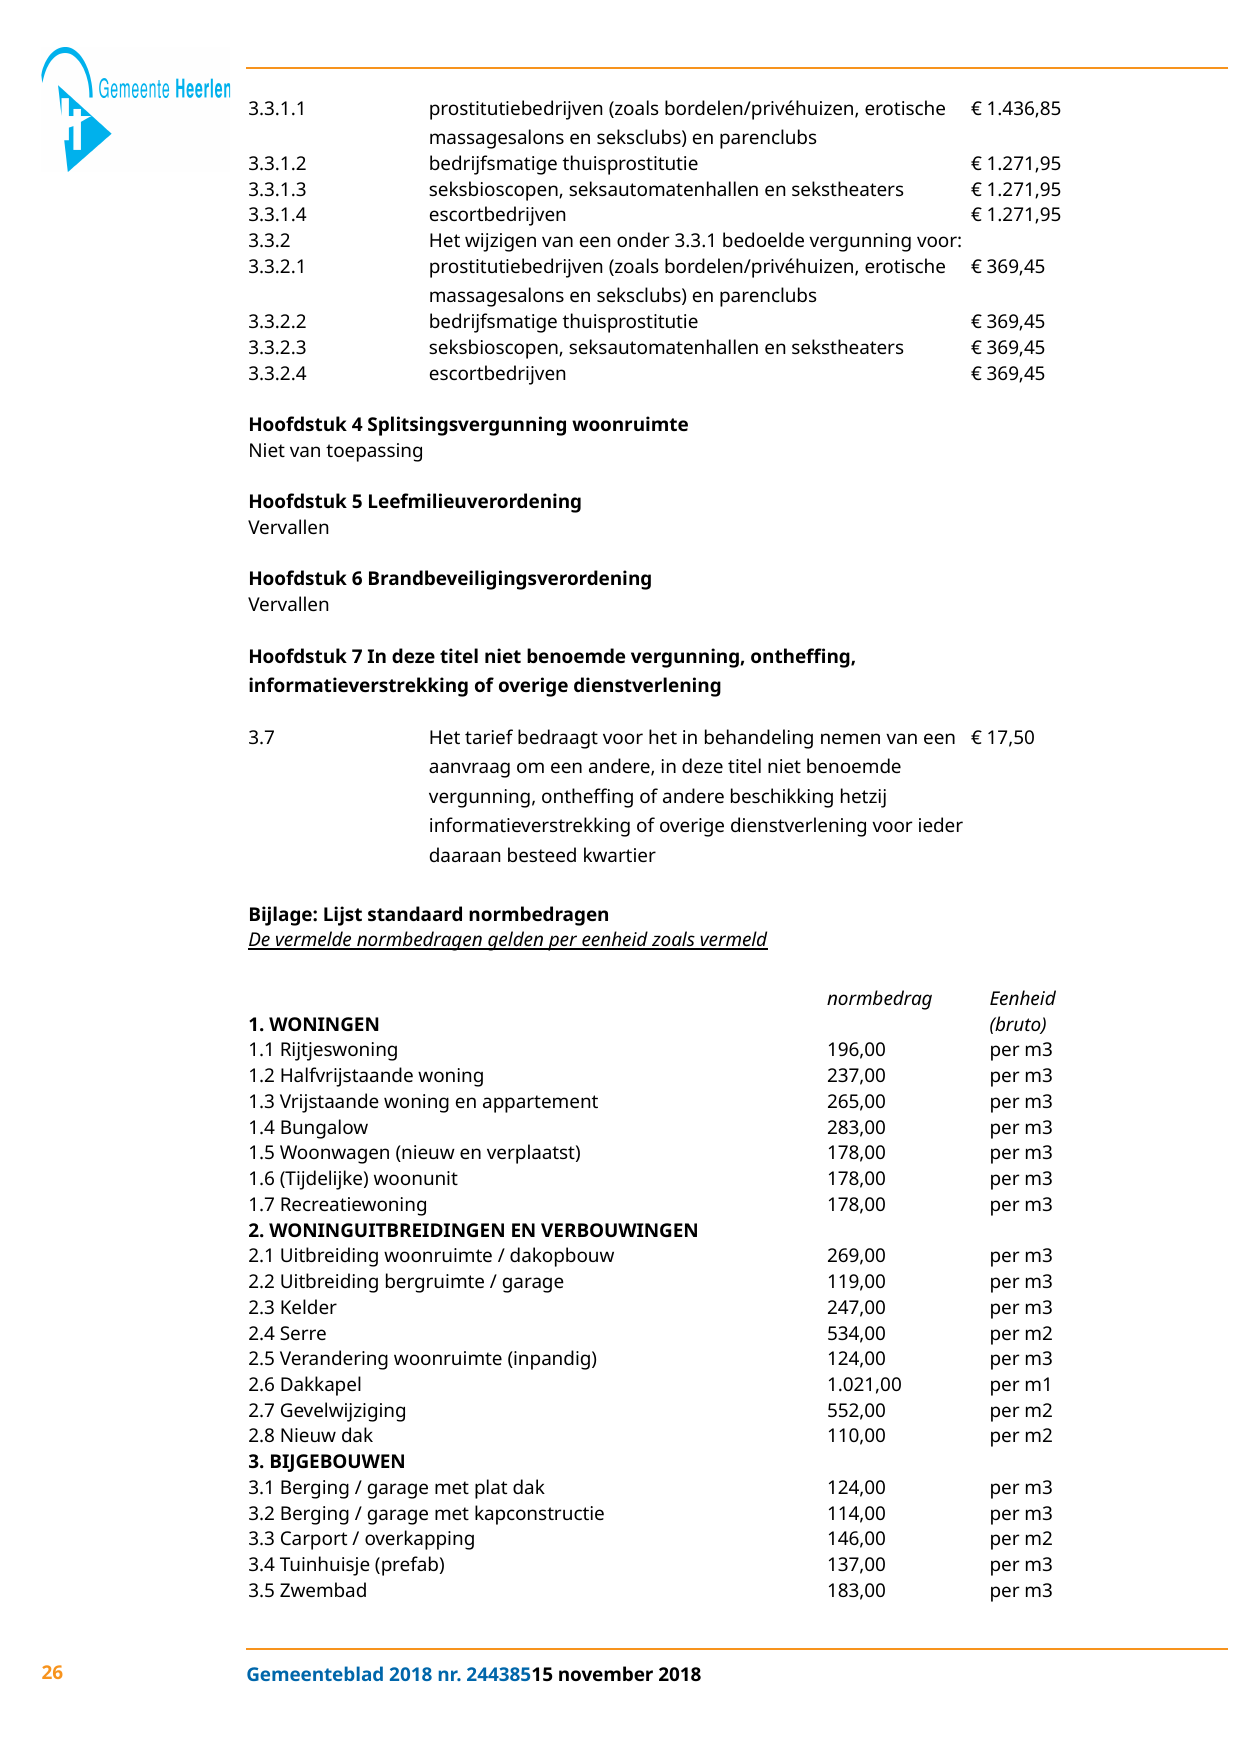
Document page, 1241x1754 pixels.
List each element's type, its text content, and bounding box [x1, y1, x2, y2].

table_cell per m1 [989, 1371, 1152, 1397]
table_cell € 1.436,85 [971, 95, 1152, 150]
table_cell per m3 [989, 1063, 1152, 1088]
table_cell per m2 [989, 1526, 1152, 1551]
table_cell [971, 540, 1152, 566]
table_cell 3. BIJGEBOUWEN [248, 1448, 827, 1474]
table_cell 183,00 [827, 1577, 989, 1603]
table_cell 3.3 Carport / overkapping [248, 1526, 827, 1551]
table_cell Niet van toepassing [248, 437, 971, 463]
table_cell [827, 1217, 989, 1242]
table_cell 1.021,00 [827, 1371, 989, 1397]
table_cell 178,00 [827, 1140, 989, 1165]
table_cell [248, 617, 429, 643]
table_cell Hoofdstuk 6 Brandbeveiligingsverordening [248, 566, 971, 591]
table_cell Het tarief bedraagt voor het in behandeling nemen van een aanvraag om een andere, in deze titel niet benoemde vergunning, ontheffing of andere beschikking hetzij informatieverstrekking of overige dienstverlening voor ieder daaraan besteed kwartier [429, 724, 971, 868]
table_cell [971, 411, 1152, 437]
table_cell [429, 386, 971, 411]
table_cell per m3 [989, 1088, 1152, 1114]
table_cell 178,00 [827, 1165, 989, 1191]
table_cell [971, 489, 1152, 514]
table_cell 3.3.2.4 [248, 360, 429, 386]
table_cell Hoofdstuk 5 Leefmilieuverordening [248, 489, 971, 514]
table_cell 1.5 Woonwagen (nieuw en verplaatst) [248, 1140, 827, 1165]
table_cell [429, 591, 971, 617]
table_cell [248, 698, 429, 724]
table_cell 3.2 Berging / garage met kapconstructie [248, 1500, 827, 1526]
table_cell 3.3.2.1 [248, 253, 429, 308]
table_cell 119,00 [827, 1268, 989, 1294]
table_cell per m3 [989, 1037, 1152, 1062]
table_cell 247,00 [827, 1294, 989, 1320]
table_cell per m3 [989, 1114, 1152, 1139]
table_cell € 1.271,95 [971, 150, 1152, 176]
table_cell per m3 [989, 1294, 1152, 1320]
table_cell per m3 [989, 1165, 1152, 1191]
table_cell prostitutiebedrijven (zoals bordelen/privéhuizen, erotische massagesalons en seksclubs) en parenclubs [429, 95, 971, 150]
table_cell [971, 514, 1152, 540]
table_cell prostitutiebedrijven (zoals bordelen/privéhuizen, erotische massagesalons en seksclubs) en parenclubs [429, 253, 971, 308]
table_cell 3.3.1.2 [248, 150, 429, 176]
table_cell 1.4 Bungalow [248, 1114, 827, 1139]
table_cell [971, 566, 1152, 591]
table_cell 2. WONINGUITBREIDINGEN EN VERBOUWINGEN [248, 1217, 827, 1242]
table_cell [827, 1011, 989, 1037]
table_cell Het wijzigen van een onder 3.3.1 bedoelde vergunning voor: [429, 227, 971, 253]
table_cell 2.1 Uitbreiding woonruimte / dakopbouw [248, 1243, 827, 1268]
table_cell 1.6 (Tijdelijke) woonunit [248, 1165, 827, 1191]
table_cell 269,00 [827, 1243, 989, 1268]
table_cell 2.5 Verandering woonruimte (inpandig) [248, 1345, 827, 1371]
table_cell 1. WONINGEN [248, 1011, 827, 1037]
table_cell per m3 [989, 1268, 1152, 1294]
table_cell € 1.271,95 [971, 176, 1152, 202]
table_cell € 17,50 [971, 724, 1152, 868]
table_cell 1.3 Vrijstaande woning en appartement [248, 1088, 827, 1114]
table_cell per m2 [989, 1320, 1152, 1345]
table_cell 2.6 Dakkapel [248, 1371, 827, 1397]
table_cell bedrijfsmatige thuisprostitutie [429, 308, 971, 334]
table_cell 3.3.2.2 [248, 308, 429, 334]
table_cell 124,00 [827, 1345, 989, 1371]
table_cell 1.7 Recreatiewoning [248, 1191, 827, 1217]
table_cell Hoofdstuk 4 Splitsingsvergunning woonruimte [248, 411, 971, 437]
table_cell 3.1 Berging / garage met plat dak [248, 1474, 827, 1500]
table_cell escortbedrijven [429, 202, 971, 227]
table_cell (bruto) [989, 1011, 1152, 1037]
table_cell 283,00 [827, 1114, 989, 1139]
table_cell [971, 643, 1152, 698]
table_cell 110,00 [827, 1423, 989, 1448]
table_cell € 369,45 [971, 360, 1152, 386]
table_cell 237,00 [827, 1063, 989, 1088]
table_cell 3.3.1.1 [248, 95, 429, 150]
table_cell per m3 [989, 1551, 1152, 1577]
table_cell [989, 1217, 1152, 1242]
table_cell 3.3.2.3 [248, 334, 429, 360]
table_cell seksbioscopen, seksautomatenhallen en sekstheaters [429, 334, 971, 360]
table_cell per m3 [989, 1500, 1152, 1526]
table_cell [248, 463, 429, 488]
table_cell [971, 463, 1152, 488]
table_cell per m2 [989, 1423, 1152, 1448]
table_cell € 1.271,95 [971, 202, 1152, 227]
picture [41, 47, 58, 70]
table_cell 114,00 [827, 1500, 989, 1526]
table_cell Vervallen [248, 514, 429, 540]
table_cell 1.1 Rijtjeswoning [248, 1037, 827, 1062]
table_cell [971, 386, 1152, 411]
table_cell 3.4 Tuinhuisje (prefab) [248, 1551, 827, 1577]
table_cell [429, 698, 971, 724]
table_cell [971, 617, 1152, 643]
table_cell 1.2 Halfvrijstaande woning [248, 1063, 827, 1088]
table_cell seksbioscopen, seksautomatenhallen en sekstheaters [429, 176, 971, 202]
table_cell [248, 540, 429, 566]
table_cell [971, 437, 1152, 463]
table_cell Vervallen [248, 591, 429, 617]
table_header normbedrag [827, 985, 989, 1011]
table_cell per m3 [989, 1140, 1152, 1165]
table_cell per m3 [989, 1243, 1152, 1268]
table_cell per m2 [989, 1397, 1152, 1423]
table_cell 3.3.2 [248, 227, 429, 253]
table_header Bijlage: Lijst standaard normbedragen [248, 901, 1152, 927]
table_cell 265,00 [827, 1088, 989, 1114]
table_cell [429, 514, 971, 540]
picture [41, 47, 231, 172]
table_cell per m3 [989, 1191, 1152, 1217]
table_cell € 369,45 [971, 308, 1152, 334]
table_cell 2.3 Kelder [248, 1294, 827, 1320]
table_cell escortbedrijven [429, 360, 971, 386]
table_cell 3.7 [248, 724, 429, 868]
table_cell per m3 [989, 1474, 1152, 1500]
table_cell [989, 1448, 1152, 1474]
table_header [248, 985, 827, 1011]
table_cell 146,00 [827, 1526, 989, 1551]
table_cell [971, 591, 1152, 617]
table_cell 552,00 [827, 1397, 989, 1423]
table_cell 2.8 Nieuw dak [248, 1423, 827, 1448]
table_cell [971, 227, 1152, 253]
table_cell [429, 540, 971, 566]
table_cell € 369,45 [971, 253, 1152, 308]
table_cell [827, 1448, 989, 1474]
table_header Eenheid [989, 985, 1152, 1011]
table_cell 3.3.1.4 [248, 202, 429, 227]
table_cell 2.4 Serre [248, 1320, 827, 1345]
table_cell € 369,45 [971, 334, 1152, 360]
table_cell Hoofdstuk 7 In deze titel niet benoemde vergunning, ontheffing, informatieverstrekking of overige dienstverlening [248, 643, 971, 698]
table_cell 3.5 Zwembad [248, 1577, 827, 1603]
table_cell 196,00 [827, 1037, 989, 1062]
table_cell [429, 463, 971, 488]
table_cell 124,00 [827, 1474, 989, 1500]
table_cell 137,00 [827, 1551, 989, 1577]
table_cell De vermelde normbedragen gelden per eenheid zoals vermeld [248, 927, 1152, 952]
table_cell [248, 386, 429, 411]
table_cell 3.3.1.3 [248, 176, 429, 202]
table_cell per m3 [989, 1577, 1152, 1603]
table_cell [429, 617, 971, 643]
table_cell bedrijfsmatige thuisprostitutie [429, 150, 971, 176]
table_cell 534,00 [827, 1320, 989, 1345]
table_cell 178,00 [827, 1191, 989, 1217]
table_cell per m3 [989, 1345, 1152, 1371]
table_cell [971, 698, 1152, 724]
table_cell 2.2 Uitbreiding bergruimte / garage [248, 1268, 827, 1294]
table_cell 2.7 Gevelwijziging [248, 1397, 827, 1423]
